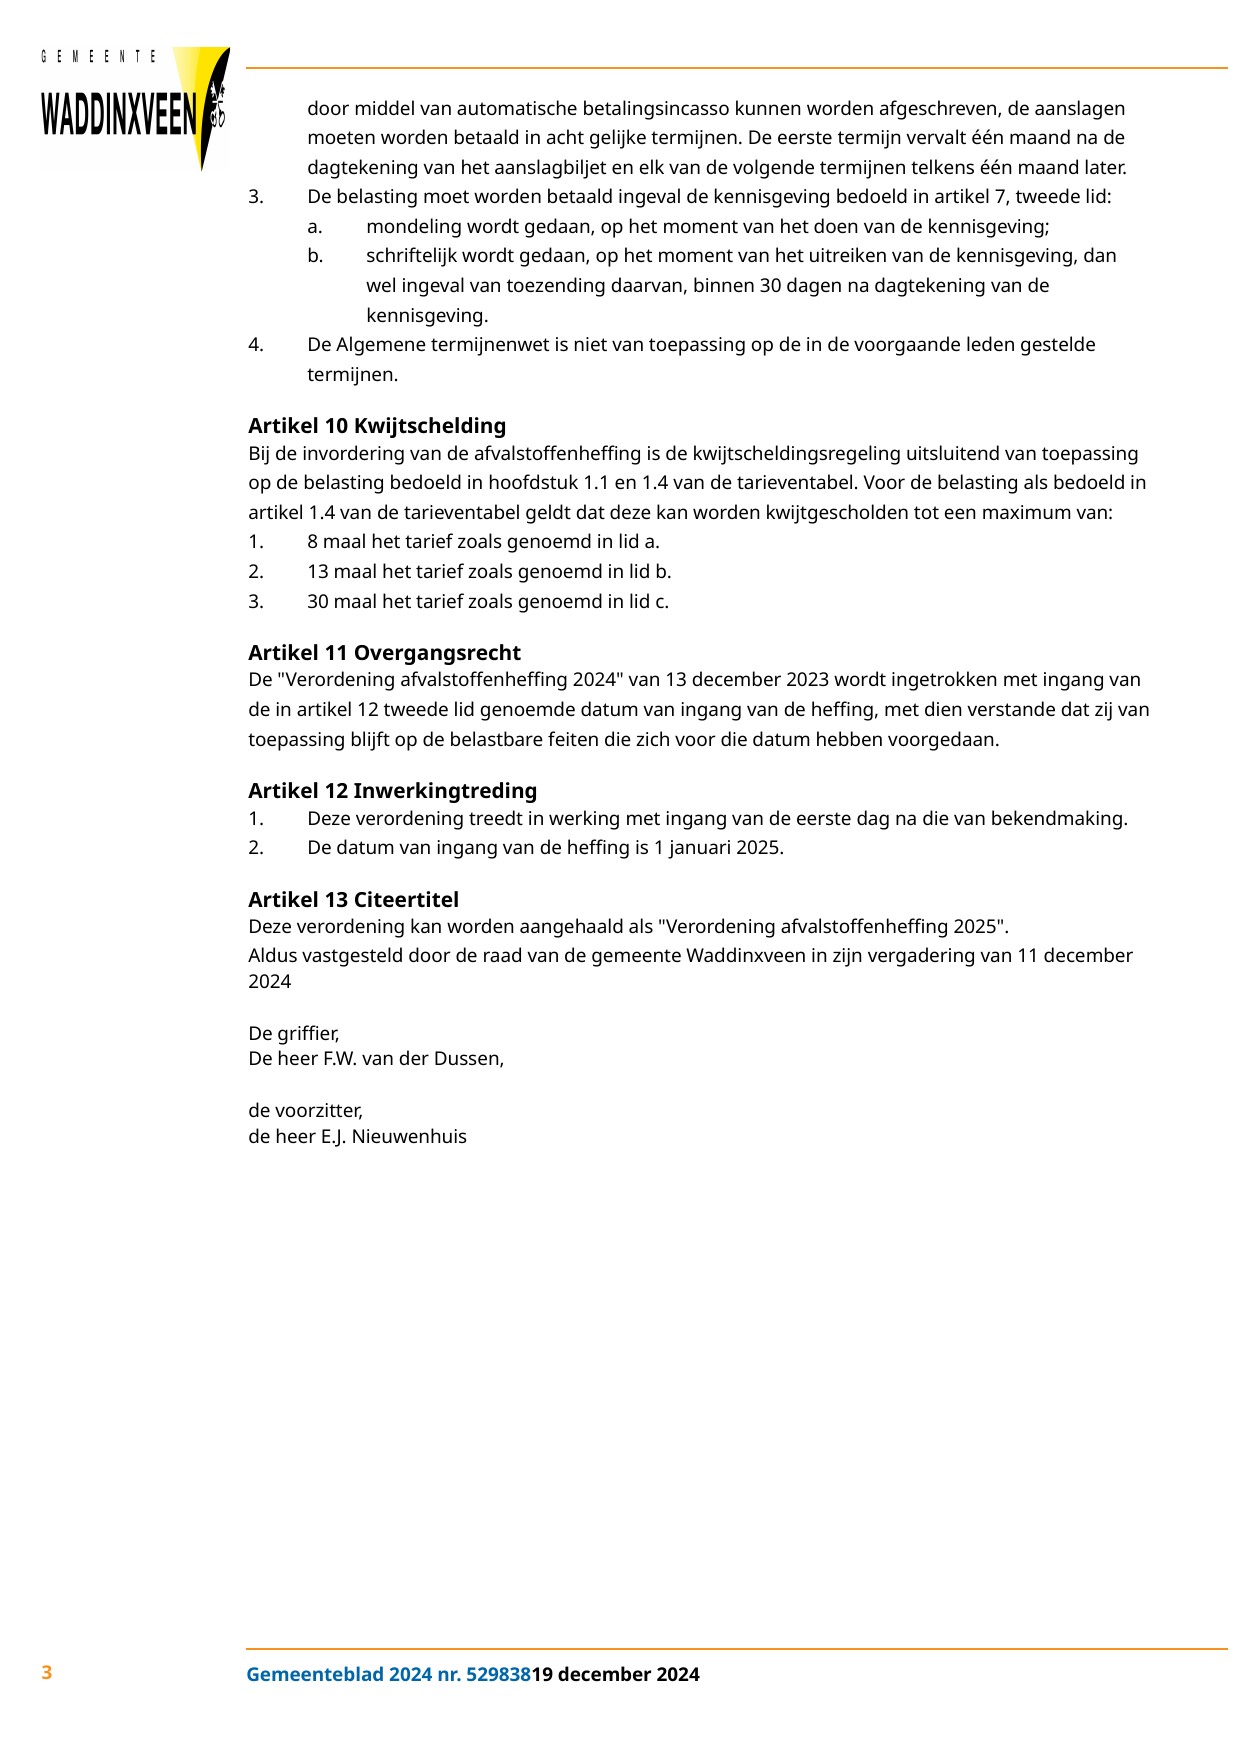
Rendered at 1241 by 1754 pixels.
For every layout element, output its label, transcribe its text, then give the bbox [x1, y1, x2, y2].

list 30 maal het tarief zoals genoemd in lid c. [248, 588, 1152, 613]
text de voorzitter, [248, 1097, 1152, 1123]
text De griffier, [248, 1020, 1152, 1046]
list mondeling wordt gedaan, op het moment van het doen van de kennisgeving; [307, 213, 1152, 239]
list 13 maal het tarief zoals genoemd in lid b. [248, 558, 1152, 584]
text Artikel 13 Citeertitel [248, 885, 1152, 913]
text Artikel 12 Inwerkingtreding [248, 776, 1152, 805]
list 8 maal het tarief zoals genoemd in lid a. [248, 529, 1152, 554]
text de heer E.J. Nieuwenhuis [248, 1123, 1152, 1148]
list De datum van ingang van de heffing is 1 januari 2025. [248, 834, 1152, 860]
picture [41, 47, 231, 172]
text Deze verordening kan worden aangehaald als "Verordening afvalstoffenheffing 2025". [248, 913, 1152, 939]
list schriftelijk wordt gedaan, op het moment van het uitreiken van de kennisgeving, dan wel ingeval van toezending daarvan, binnen 30 dagen na dagtekening van de kennisgeving. [307, 243, 1152, 328]
text Artikel 11 Overgangsrecht [248, 638, 1152, 667]
list De belasting moet worden betaald ingeval de kennisgeving bedoeld in artikel 7, tweede lid: [248, 183, 1152, 209]
list De Algemene termijnenwet is niet van toepassing op de in de voorgaande leden gestelde termijnen. [248, 331, 1152, 387]
list Deze verordening treedt in werking met ingang van de eerste dag na die van bekendmaking. [248, 805, 1152, 830]
text De heer F.W. van der Dussen, [248, 1046, 1152, 1071]
text Aldus vastgesteld door de raad van de gemeente Waddinxveen in zijn vergadering van 11 december 2024 [248, 943, 1152, 994]
text De "Verordening afvalstoffenheffing 2024" van 13 december 2023 wordt ingetrokken met ingang van de in artikel 12 tweede lid genoemde datum van ingang van de heffing, met dien verstande dat zij van toepassing blijft op de belastbare feiten die zich voor die datum hebben voorgedaan. [248, 667, 1152, 752]
list door middel van automatische betalingsincasso kunnen worden afgeschreven, de aanslagen moeten worden betaald in acht gelijke termijnen. De eerste termijn vervalt één maand na de dagtekening van het aanslagbiljet en elk van de volgende termijnen telkens één maand later. [248, 95, 1152, 180]
text Bij de invordering van de afvalstoffenheffing is de kwijtscheldingsregeling uitsluitend van toepassing op de belasting bedoeld in hoofdstuk 1.1 en 1.4 van de tarieventabel. Voor de belasting als bedoeld in artikel 1.4 van de tarieventabel geldt dat deze kan worden kwijtgescholden tot een maximum van: [248, 440, 1152, 525]
text Artikel 10 Kwijtschelding [248, 411, 1152, 440]
